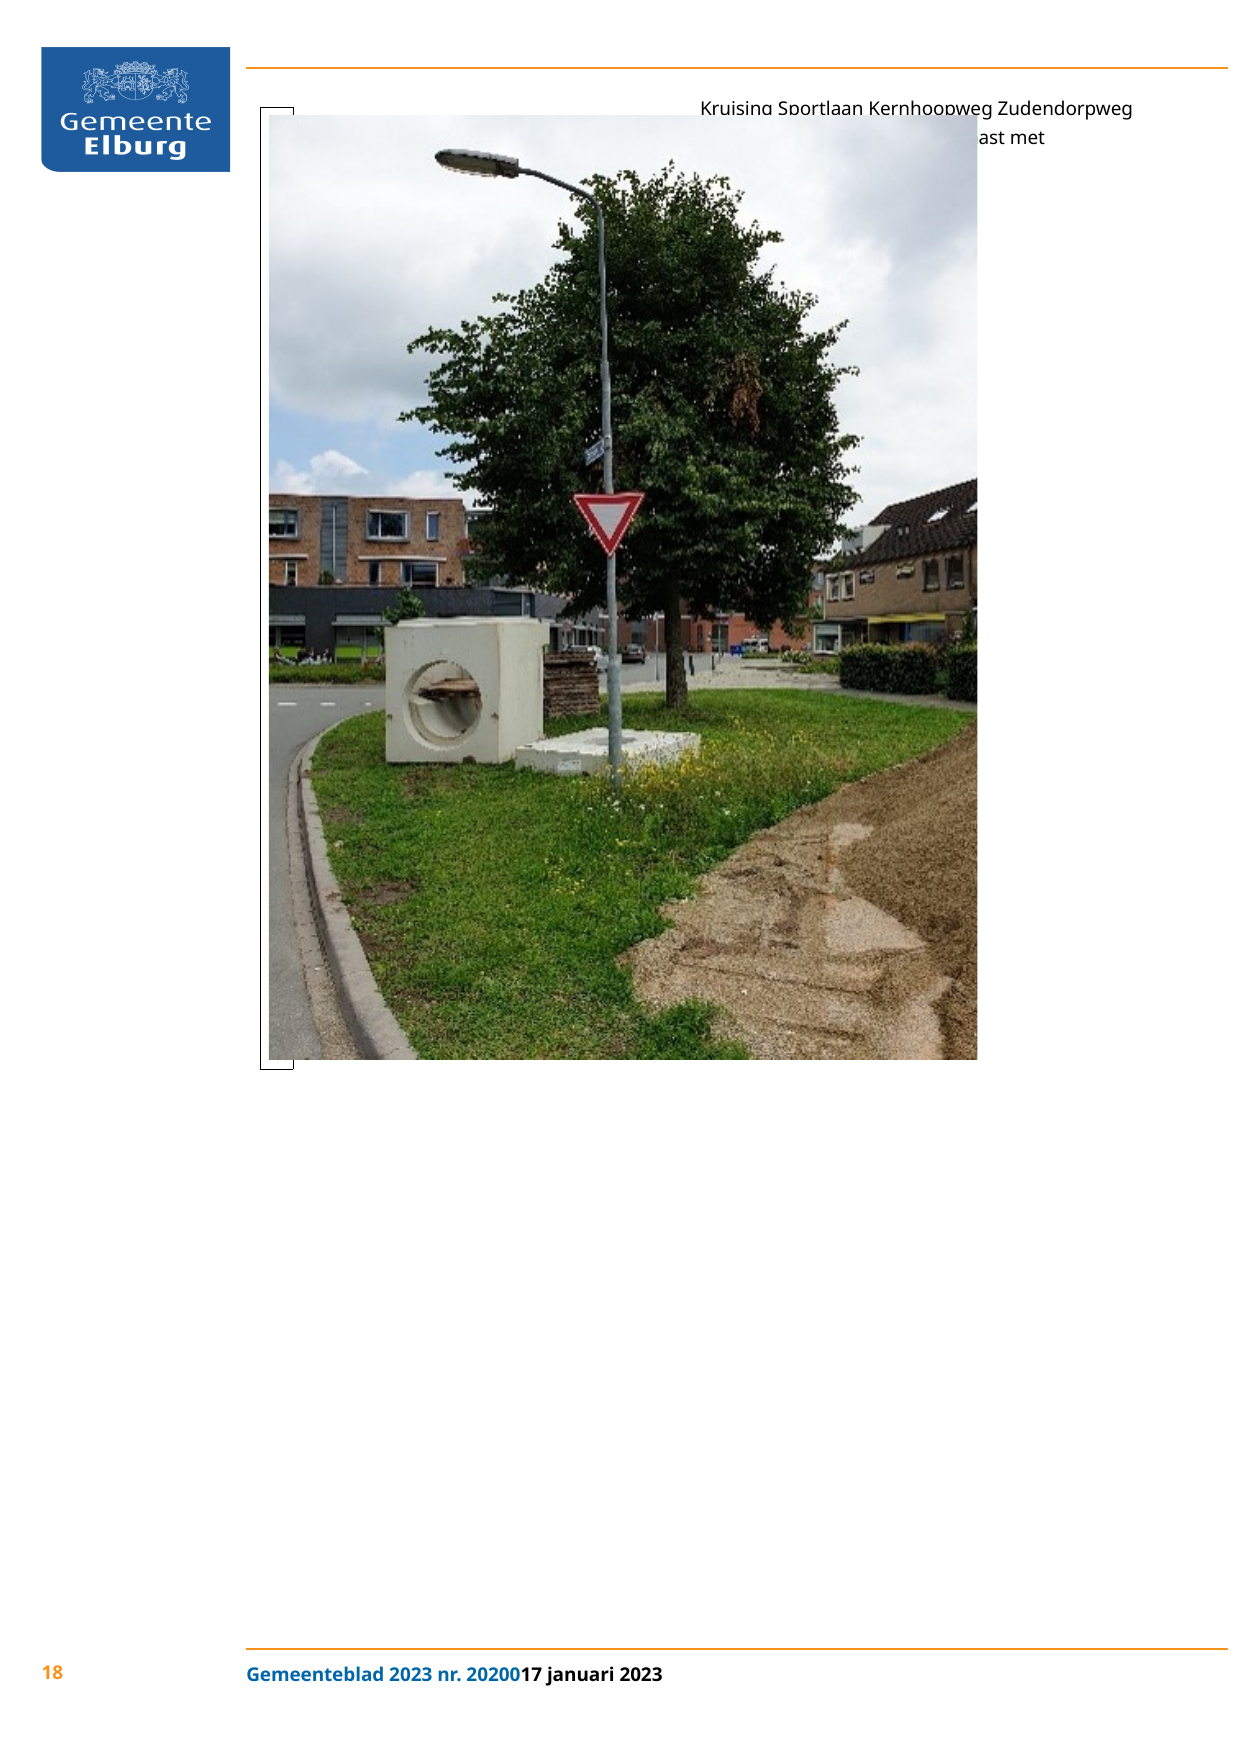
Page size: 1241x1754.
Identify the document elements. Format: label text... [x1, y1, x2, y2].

picture [41, 47, 231, 172]
table_cell Kruising Sportlaan Kernhoopweg Zudendorpweg Elsakkerweg t Harde aan lichtmast met straatnaambord Sportlaan [700, 95, 1152, 1086]
picture [268, 115, 978, 1060]
table_cell [261, 108, 293, 1069]
table_cell [248, 95, 700, 1086]
